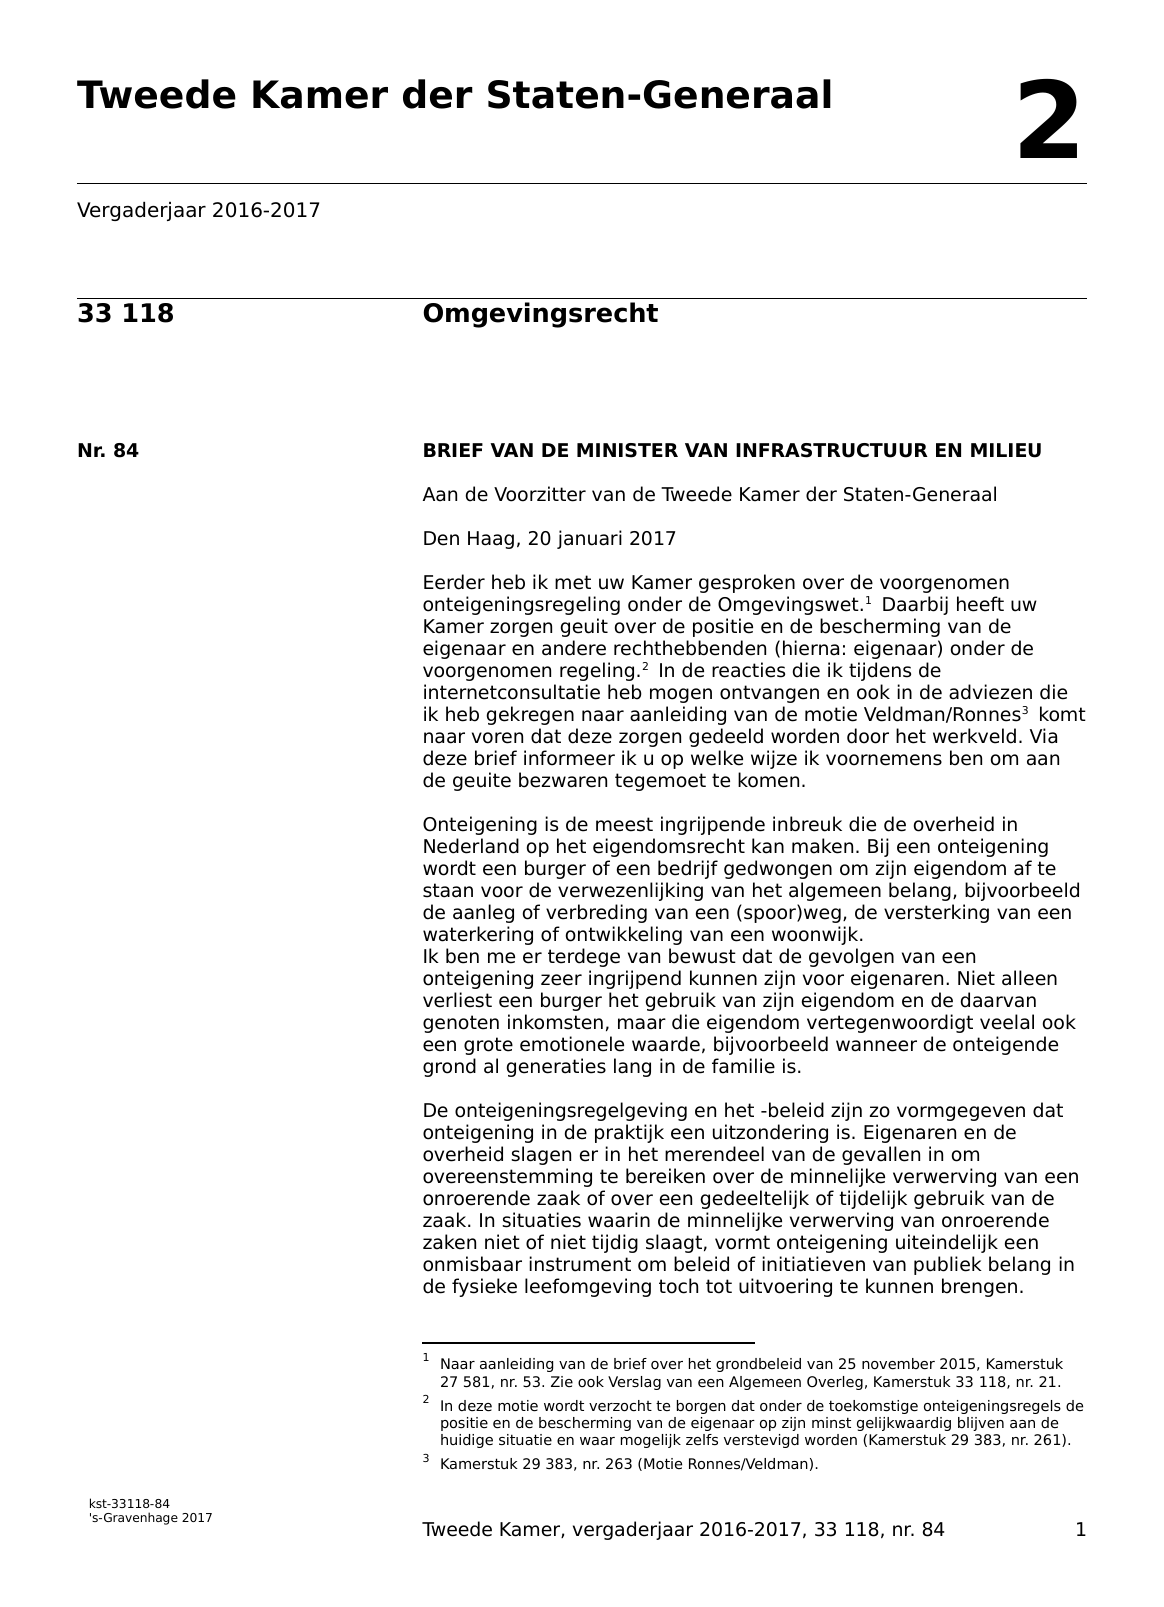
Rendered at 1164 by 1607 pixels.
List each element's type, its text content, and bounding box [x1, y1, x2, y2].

text Ik ben me er terdege van bewust dat de gevolgen van een onteigening zeer ingrijpend kunnen zijn voor eigenaren. Niet alleen verliest een burger het gebruik van zijn eigendom en de daarvan genoten inkomsten, maar die eigendom vertegenwoordigt veelal ook een grote emotionele waarde, bijvoorbeeld wanneer de onteigende grond al generaties lang in de familie is. [422, 946, 1087, 1078]
table_cell Vergaderjaar 2016-2017 [77, 184, 1087, 298]
text Eerder heb ik met uw Kamer gesproken over de voorgenomen onteigeningsregeling onder de Omgevingswet. Daarbij heeft uw Kamer zorgen geuit over de positie en de bescherming van de eigenaar en andere rechthebbenden (hierna: eigenaar) onder de voorgenomen regeling. In de reacties die ik tijdens de internetconsultatie heb mogen ontvangen en ook in de adviezen die ik heb gekregen naar aanleiding van de motie Veldman/Ronnes komt naar voren dat deze zorgen gedeeld worden door het werkveld. Via deze brief informeer ik u op welke wijze ik voornemens ben om aan de geuite bezwaren tegemoet te komen. [422, 572, 1087, 792]
text Aan de Voorzitter van de Tweede Kamer der Staten-Generaal [422, 484, 1087, 506]
subtitle 33 118 Omgevingsrecht [77, 299, 1087, 329]
text 's-Gravenhage 2017 [88, 1511, 323, 1525]
text Kamerstuk 29 383, nr. 263 (Motie Ronnes/Veldman). [422, 1452, 1087, 1474]
table_header Tweede Kamer der Staten-Generaal [77, 59, 886, 183]
text In deze motie wordt verzocht te borgen dat onder de toekomstige onteigeningsregels de positie en de bescherming van de eigenaar op zijn minst gelijkwaardig blijven aan de huidige situatie en waar mogelijk zelfs verstevigd worden (Kamerstuk 29 383, nr. 261). [422, 1393, 1087, 1449]
text Den Haag, 20 januari 2017 [422, 528, 1087, 550]
text kst-33118-84 [88, 1497, 323, 1511]
subtitle Nr. 84 BRIEF VAN DE MINISTER VAN INFRASTRUCTUUR EN MILIEU [77, 440, 1087, 462]
text De onteigeningsregelgeving en het -beleid zijn zo vormgegeven dat onteigening in de praktijk een uitzondering is. Eigenaren en de overheid slagen er in het merendeel van de gevallen in om overeenstemming te bereiken over de minnelijke verwerving van een onroerende zaak of over een gedeeltelijk of tijdelijk gebruik van de zaak. In situaties waarin de minnelijke verwerving van onroerende zaken niet of niet tijdig slaagt, vormt onteigening uiteindelijk een onmisbaar instrument om beleid of initiatieven van publiek belang in de fysieke leefomgeving toch tot uitvoering te kunnen brengen. [422, 1100, 1087, 1298]
table_header 2 [886, 59, 1087, 183]
text Naar aanleiding van de brief over het grondbeleid van 25 november 2015, Kamerstuk 27 581, nr. 53. Zie ook Verslag van een Algemeen Overleg, Kamerstuk 33 118, nr. 21. [422, 1352, 1087, 1391]
text Onteigening is de meest ingrijpende inbreuk die de overheid in Nederland op het eigendomsrecht kan maken. Bij een onteigening wordt een burger of een bedrijf gedwongen om zijn eigendom af te staan voor de verwezenlijking van het algemeen belang, bijvoorbeeld de aanleg of verbreding van een (spoor)weg, de versterking van een waterkering of ontwikkeling van een woonwijk. [422, 814, 1087, 946]
